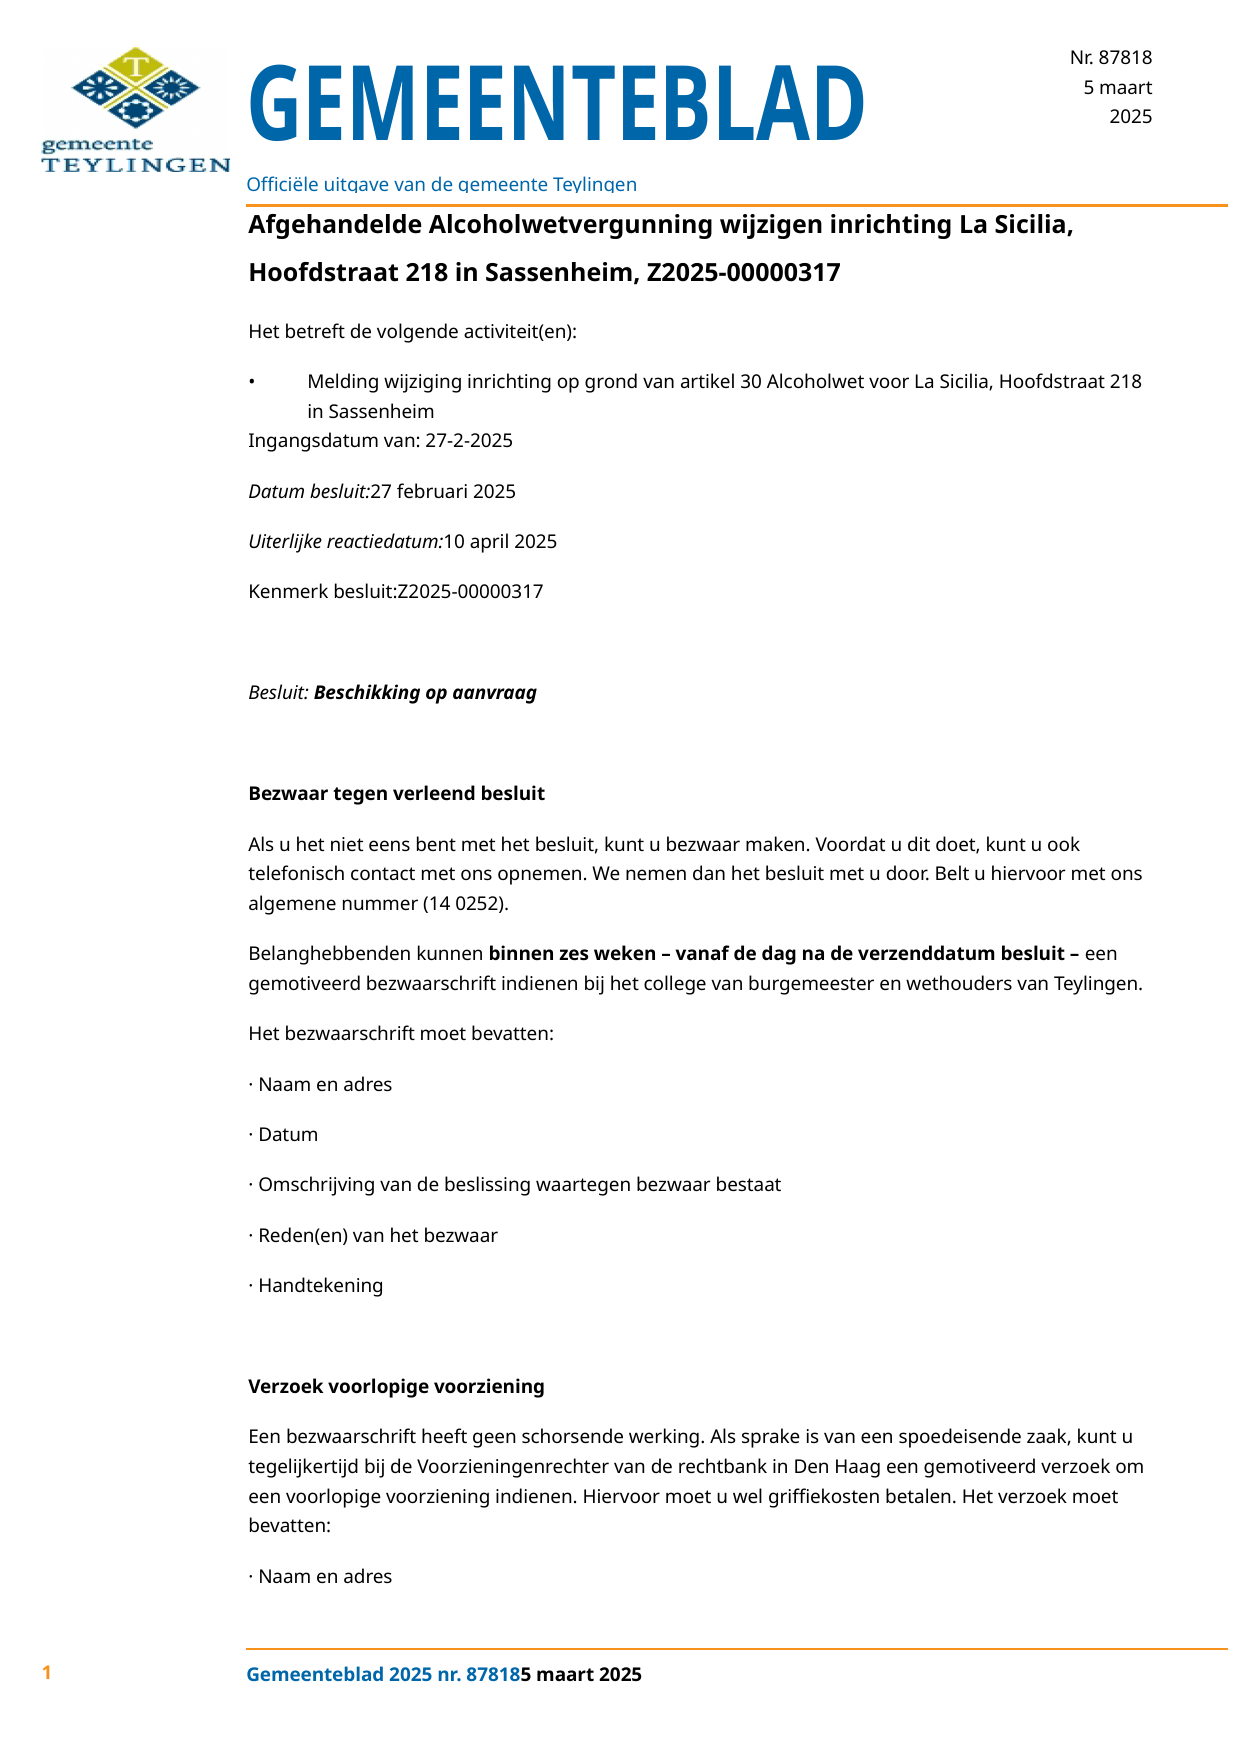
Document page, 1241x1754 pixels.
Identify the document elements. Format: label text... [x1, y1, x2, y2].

text · Handtekening [248, 1272, 1152, 1298]
text Kenmerk besluit:Z2025-00000317 [248, 579, 1152, 604]
list Melding wijziging inrichting op grond van artikel 30 Alcoholwet voor La Sicilia, Hoofdstraat 218 in Sassenheim [248, 368, 1152, 424]
text Besluit: Beschikking op aanvraag [248, 679, 1152, 705]
text · Datum [248, 1121, 1152, 1147]
text Het bezwaarschrift moet bevatten: [248, 1020, 1152, 1046]
text Afgehandelde Alcoholwetvergunning wijzigen inrichting La Sicilia, Hoofdstraat 218 in Sassenheim, Z2025-00000317 [248, 207, 1152, 288]
text Bezwaar tegen verleend besluit [248, 780, 1152, 806]
text Uiterlijke reactiedatum:10 april 2025 [248, 528, 1152, 554]
text · Omschrijving van de beslissing waartegen bezwaar bestaat [248, 1172, 1152, 1197]
text · Reden(en) van het bezwaar [248, 1222, 1152, 1248]
text Het betreft de volgende activiteit(en): [248, 318, 1152, 344]
text Datum besluit:27 februari 2025 [248, 478, 1152, 504]
text Belanghebbenden kunnen binnen zes weken – vanaf de dag na de verzenddatum besluit – een gemotiveerd bezwaarschrift indienen bij het college van burgemeester en wethouders van Teylingen. [248, 940, 1152, 996]
text Als u het niet eens bent met het besluit, kunt u bezwaar maken. Voordat u dit doet, kunt u ook telefonisch contact met ons opnemen. We nemen dan het besluit met u door. Belt u hiervoor met ons algemene nummer (14 0252). [248, 831, 1152, 916]
text · Naam en adres [248, 1563, 1152, 1589]
text Verzoek voorlopige voorziening [248, 1373, 1152, 1399]
text Ingangsdatum van: 27-2-2025 [248, 427, 1152, 453]
text Een bezwaarschrift heeft geen schorsende werking. Als sprake is van een spoedeisende zaak, kunt u tegelijkertijd bij de Voorzieningenrechter van de rechtbank in Den Haag een gemotiveerd verzoek om een voorlopige voorziening indienen. Hiervoor moet u wel griffiekosten betalen. Het verzoek moet bevatten: [248, 1424, 1152, 1538]
picture [41, 47, 231, 172]
text · Naam en adres [248, 1071, 1152, 1097]
